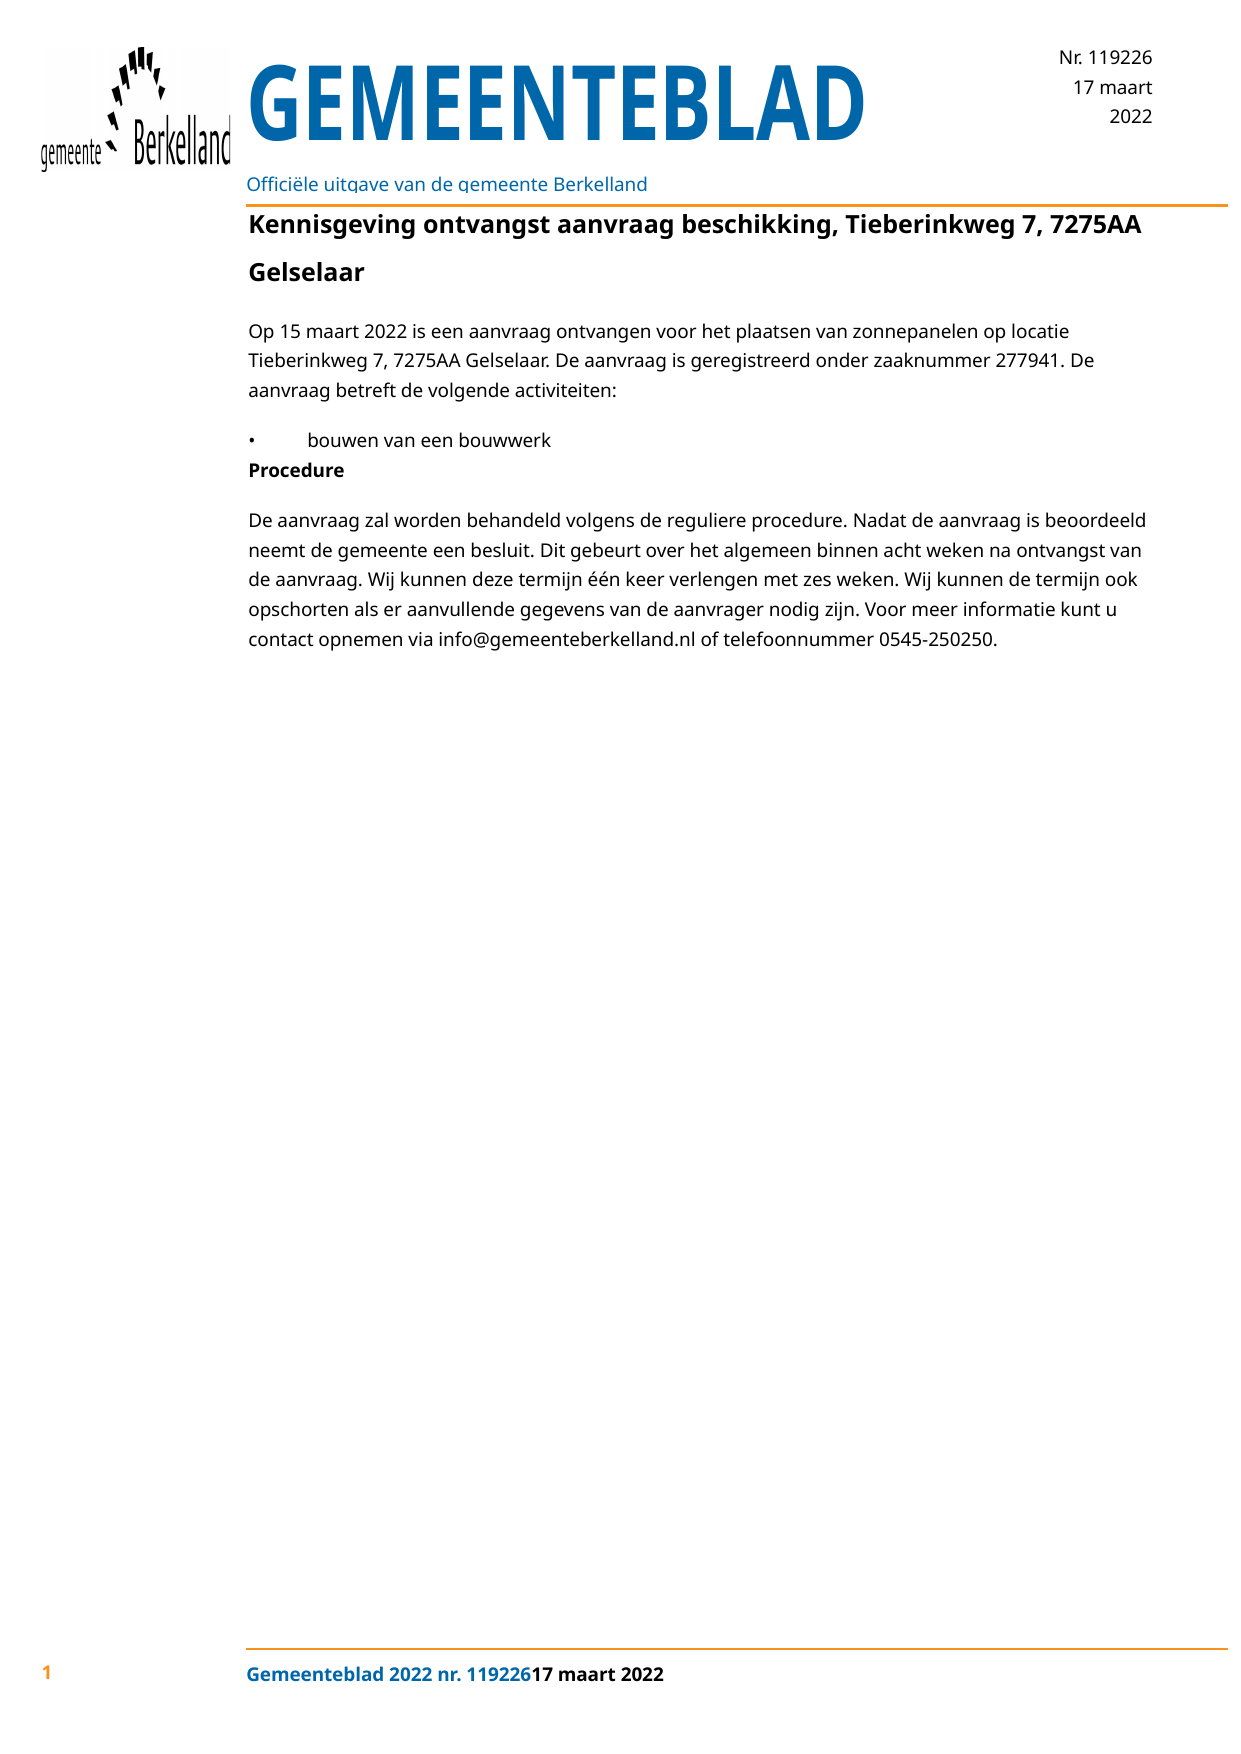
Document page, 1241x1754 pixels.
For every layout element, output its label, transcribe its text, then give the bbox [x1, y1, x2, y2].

list bouwen van een bouwwerk [248, 427, 1152, 453]
text De aanvraag zal worden behandeld volgens de reguliere procedure. Nadat de aanvraag is beoordeeld neemt de gemeente een besluit. Dit gebeurt over het algemeen binnen acht weken na ontvangst van de aanvraag. Wij kunnen deze termijn één keer verlengen met zes weken. Wij kunnen de termijn ook opschorten als er aanvullende gegevens van de aanvrager nodig zijn. Voor meer informatie kunt u contact opnemen via info@gemeenteberkelland.nl of telefoonnummer 0545-250250. [248, 507, 1152, 652]
picture [41, 47, 231, 172]
text Procedure [248, 457, 1152, 483]
text Kennisgeving ontvangst aanvraag beschikking, Tieberinkweg 7, 7275AA Gelselaar [248, 207, 1152, 288]
text Op 15 maart 2022 is een aanvraag ontvangen voor het plaatsen van zonnepanelen op locatie Tieberinkweg 7, 7275AA Gelselaar. De aanvraag is geregistreerd onder zaaknummer 277941. De aanvraag betreft de volgende activiteiten: [248, 318, 1152, 403]
